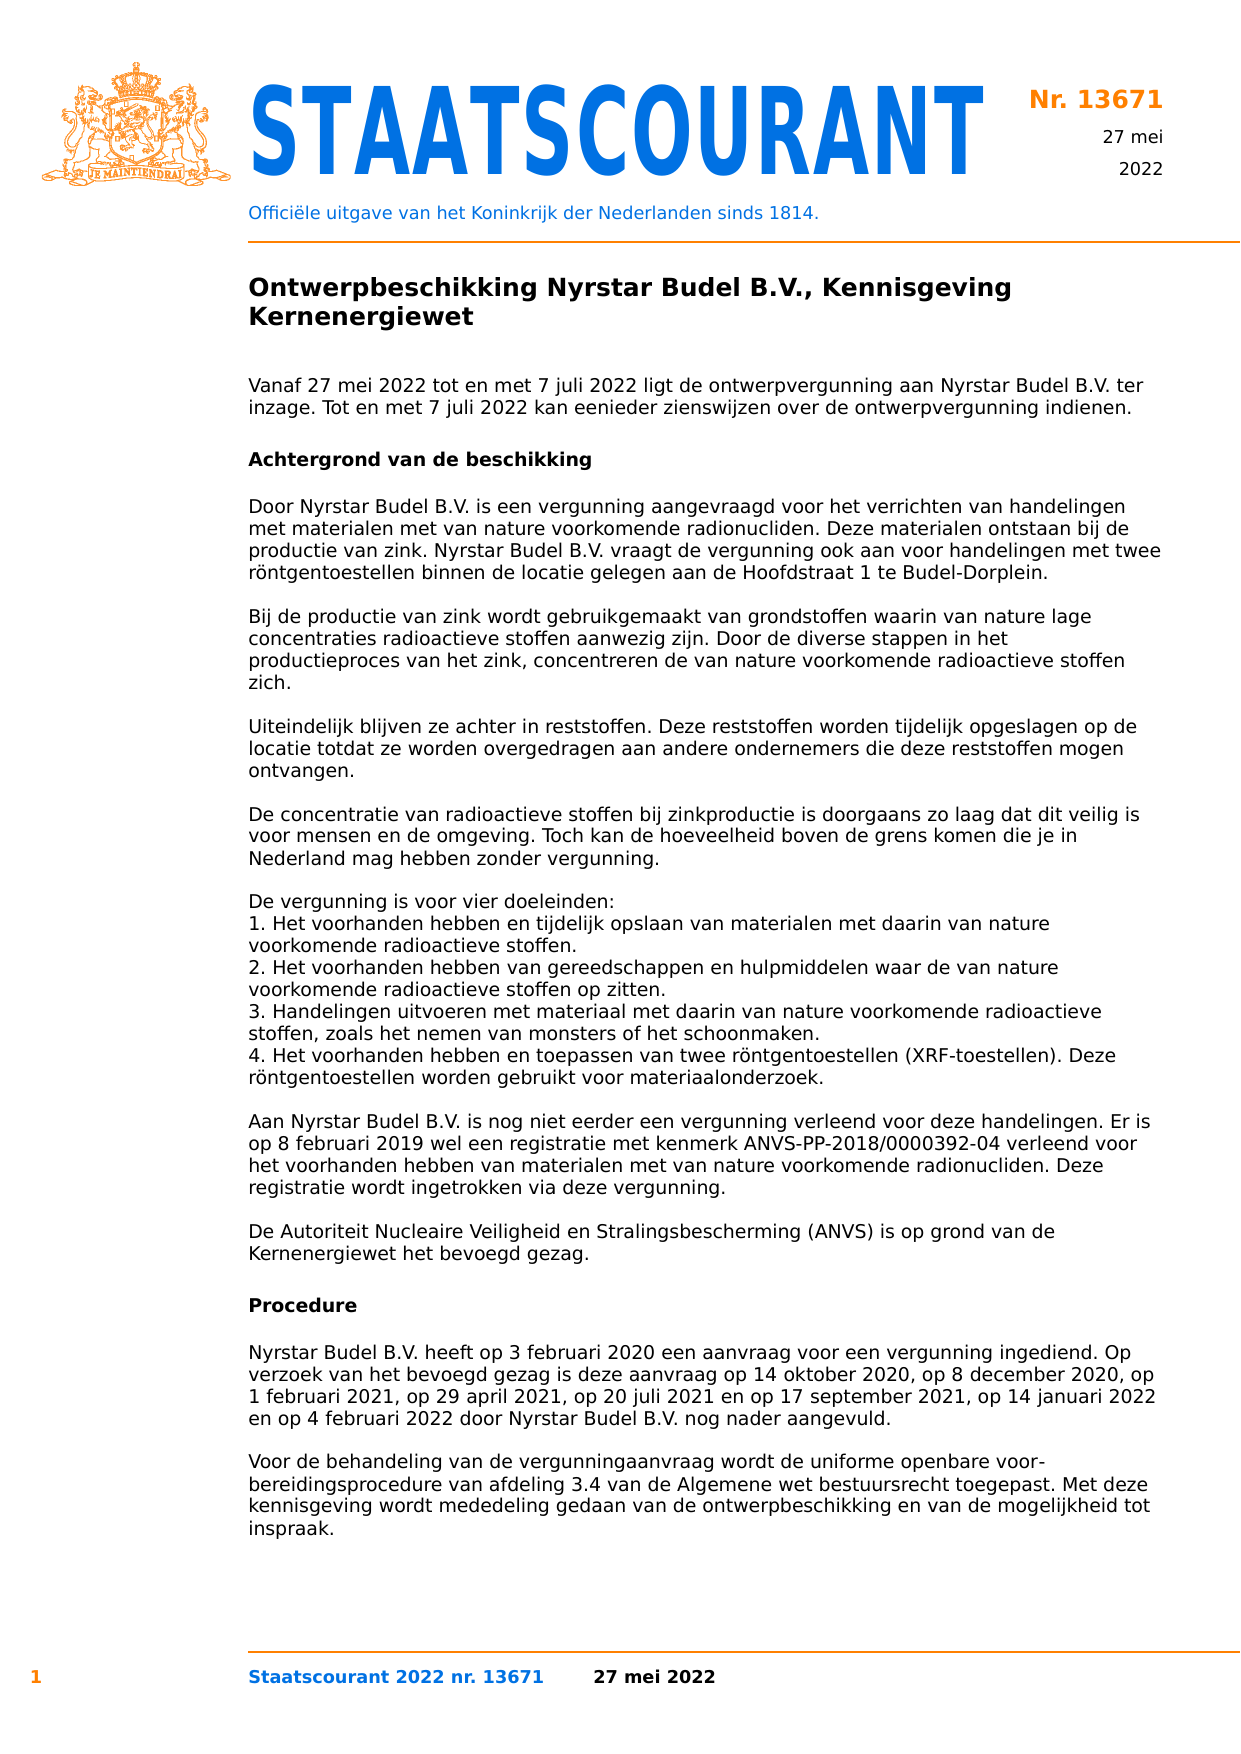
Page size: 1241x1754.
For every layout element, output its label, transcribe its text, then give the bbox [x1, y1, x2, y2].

picture [41, 62, 231, 186]
text Voor de behandeling van de vergunningaanvraag wordt de uniforme openbare voor­bereidingsprocedure van afdeling 3.4 van de Algemene wet bestuursrecht toegepast. Met deze kennisgeving wordt mededeling gedaan van de ontwerpbeschikking en van de mogelijkheid tot inspraak. [248, 1451, 1163, 1539]
text 1. Het voorhanden hebben en tijdelijk opslaan van materialen met daarin van nature voorkomende radioactieve stoffen. [248, 913, 1163, 957]
text 2. Het voorhanden hebben van gereedschappen en hulpmiddelen waar de van nature voorkomende radioactieve stoffen op zitten. [248, 957, 1163, 1001]
table_cell Officiële uitgave van het Koninkrijk der Nederlanden sinds 1814. [248, 203, 1240, 241]
table_cell 27 mei [998, 121, 1240, 153]
text Door Nyrstar Budel B.V. is een vergunning aangevraagd voor het verrichten van handelingen met materialen met van nature voorkomende radionucliden. Deze materialen ontstaan bij de productie van zink. Nyrstar Budel B.V. vraagt de vergunning ook aan voor handelingen met twee röntgentoestellen binnen de locatie gelegen aan de Hoofdstraat 1 te Budel-Dorplein. [248, 496, 1163, 584]
text De concentratie van radioactieve stoffen bij zinkproductie is doorgaans zo laag dat dit veilig is voor mensen en de omgeving. Toch kan de hoeveelheid boven de grens komen die je in Nederland mag hebben zonder vergunning. [248, 803, 1163, 869]
text Aan Nyrstar Budel B.V. is nog niet eerder een vergunning verleend voor deze handelingen. Er is op 8 februari 2019 wel een registratie met kenmerk ANVS-PP-2018/0000392-04 verleend voor het voorhanden hebben van materialen met van nature voorkomende radionucliden. Deze registratie wordt ingetrokken via deze vergunning. [248, 1111, 1163, 1199]
table_header STAATSCOURANT [248, 62, 998, 203]
text 4. Het voorhanden hebben en toepassen van twee röntgentoestellen (XRF-toestellen). Deze röntgentoestellen worden gebruikt voor materiaalonderzoek. [248, 1045, 1163, 1089]
text 3. Handelingen uitvoeren met materiaal met daarin van nature voorkomende radioactieve stoffen, zoals het nemen van monsters of het schoonmaken. [248, 1001, 1163, 1045]
table_header [25, 62, 248, 241]
text Uiteindelijk blijven ze achter in reststoffen. Deze reststoffen worden tijdelijk opgeslagen op de locatie totdat ze worden overgedragen aan andere ondernemers die deze reststoffen mogen ontvangen. [248, 716, 1163, 782]
subtitle Ontwerpbeschikking Nyrstar Budel B.V., Kennisgeving Kernenergiewet [248, 273, 1163, 331]
text De Autoriteit Nucleaire Veiligheid en Stralingsbescherming (ANVS) is op grond van de Kernenergiewet het bevoegd gezag. [248, 1221, 1163, 1265]
text Nyrstar Budel B.V. heeft op 3 februari 2020 een aanvraag voor een vergunning ingediend. Op verzoek van het bevoegd gezag is deze aanvraag op 14 oktober 2020, op 8 december 2020, op 1 februari 2021, op 29 april 2021, op 20 juli 2021 en op 17 september 2021, op 14 januari 2022 en op 4 februari 2022 door Nyrstar Budel B.V. nog nader aangevuld. [248, 1342, 1163, 1429]
subtitle Achtergrond van de beschikking [248, 449, 1163, 471]
table_cell 2022 [998, 153, 1240, 203]
text De vergunning is voor vier doeleinden: [248, 891, 1163, 913]
table_header Nr. 13671 [998, 62, 1240, 121]
text Vanaf 27 mei 2022 tot en met 7 juli 2022 ligt de ontwerpvergunning aan Nyrstar Budel B.V. ter inzage. Tot en met 7 juli 2022 kan eenieder zienswijzen over de ontwerpvergunning indienen. [248, 375, 1163, 419]
subtitle Procedure [248, 1295, 1163, 1317]
text Bij de productie van zink wordt gebruikgemaakt van grondstoffen waarin van nature lage concentraties radioactieve stoffen aanwezig zijn. Door de diverse stappen in het productieproces van het zink, concentreren de van nature voorkomende radioactieve stoffen zich. [248, 606, 1163, 694]
